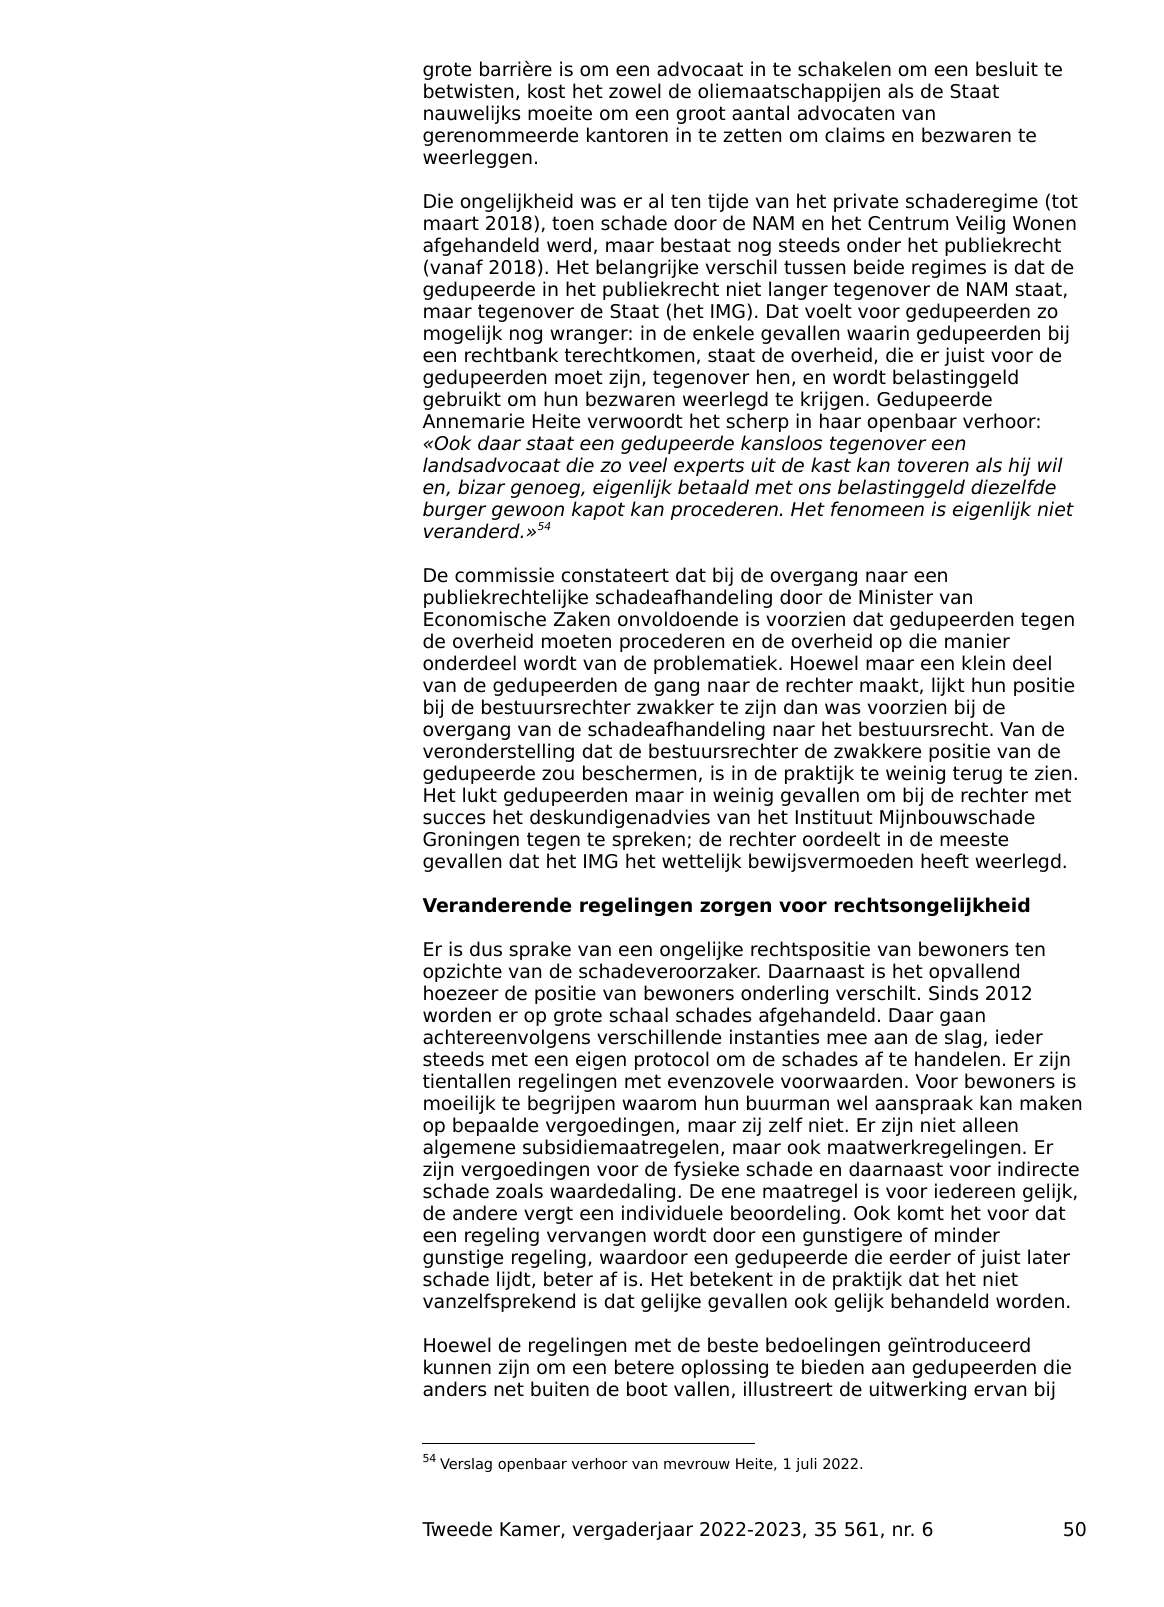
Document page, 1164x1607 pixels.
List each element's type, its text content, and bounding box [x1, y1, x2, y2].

text grote barrière is om een advocaat in te schakelen om een besluit te betwisten, kost het zowel de oliemaatschappijen als de Staat nauwelijks moeite om een groot aantal advocaten van gerenommeerde kantoren in te zetten om claims en bezwaren te weerleggen. [422, 59, 1087, 169]
text De commissie constateert dat bij de overgang naar een publiekrechtelijke schadeafhandeling door de Minister van Economische Zaken onvoldoende is voorzien dat gedupeerden tegen de overheid moeten procederen en de overheid op die manier onderdeel wordt van de problematiek. Hoewel maar een klein deel van de gedupeerden de gang naar de rechter maakt, lijkt hun positie bij de bestuursrechter zwakker te zijn dan was voorzien bij de overgang van de schadeafhandeling naar het bestuursrecht. Van de veronderstelling dat de bestuursrechter de zwakkere positie van de gedupeerde zou beschermen, is in de praktijk te weinig terug te zien. Het lukt gedupeerden maar in weinig gevallen om bij de rechter met succes het deskundigenadvies van het Instituut Mijnbouwschade Groningen tegen te spreken; de rechter oordeelt in de meeste gevallen dat het IMG het wettelijk bewijsvermoeden heeft weerlegd. [422, 565, 1087, 873]
text Verslag openbaar verhoor van mevrouw Heite, 1 juli 2022. [422, 1452, 1087, 1474]
text Hoewel de regelingen met de beste bedoelingen geïntroduceerd kunnen zijn om een betere oplossing te bieden aan gedupeerden die anders net buiten de boot vallen, illustreert de uitwerking ervan bij [422, 1335, 1087, 1401]
text Er is dus sprake van een ongelijke rechtspositie van bewoners ten opzichte van de schadeveroorzaker. Daarnaast is het opvallend hoezeer de positie van bewoners onderling verschilt. Sinds 2012 worden er op grote schaal schades afgehandeld. Daar gaan achtereenvolgens verschillende instanties mee aan de slag, ieder steeds met een eigen protocol om de schades af te handelen. Er zijn tientallen regelingen met evenzovele voorwaarden. Voor bewoners is moeilijk te begrijpen waarom hun buurman wel aanspraak kan maken op bepaalde vergoedingen, maar zij zelf niet. Er zijn niet alleen algemene subsidiemaatregelen, maar ook maatwerkregelingen. Er zijn vergoedingen voor de fysieke schade en daarnaast voor indirecte schade zoals waardedaling. De ene maatregel is voor iedereen gelijk, de andere vergt een individuele beoordeling. Ook komt het voor dat een regeling vervangen wordt door een gunstigere of minder gunstige regeling, waardoor een gedupeerde die eerder of juist later schade lijdt, beter af is. Het betekent in de praktijk dat het niet vanzelfsprekend is dat gelijke gevallen ook gelijk behandeld worden. [422, 939, 1087, 1313]
subtitle Veranderende regelingen zorgen voor rechtsongelijkheid [422, 895, 1087, 917]
text Die ongelijkheid was er al ten tijde van het private schaderegime (tot maart 2018), toen schade door de NAM en het Centrum Veilig Wonen afgehandeld werd, maar bestaat nog steeds onder het publiekrecht (vanaf 2018). Het belangrijke verschil tussen beide regimes is dat de gedupeerde in het publiekrecht niet langer tegenover de NAM staat, maar tegenover de Staat (het IMG). Dat voelt voor gedupeerden zo mogelijk nog wranger: in de enkele gevallen waarin gedupeerden bij een rechtbank terechtkomen, staat de overheid, die er juist voor de gedupeerden moet zijn, tegenover hen, en wordt belastinggeld gebruikt om hun bezwaren weerlegd te krijgen. Gedupeerde Annemarie Heite verwoordt het scherp in haar openbaar verhoor: «Ook daar staat een gedupeerde kansloos tegenover een landsadvocaat die zo veel experts uit de kast kan toveren als hij wil en, bizar genoeg, eigenlijk betaald met ons belastinggeld diezelfde burger gewoon kapot kan procederen. Het fenomeen is eigenlijk niet veranderd.» [422, 191, 1087, 543]
